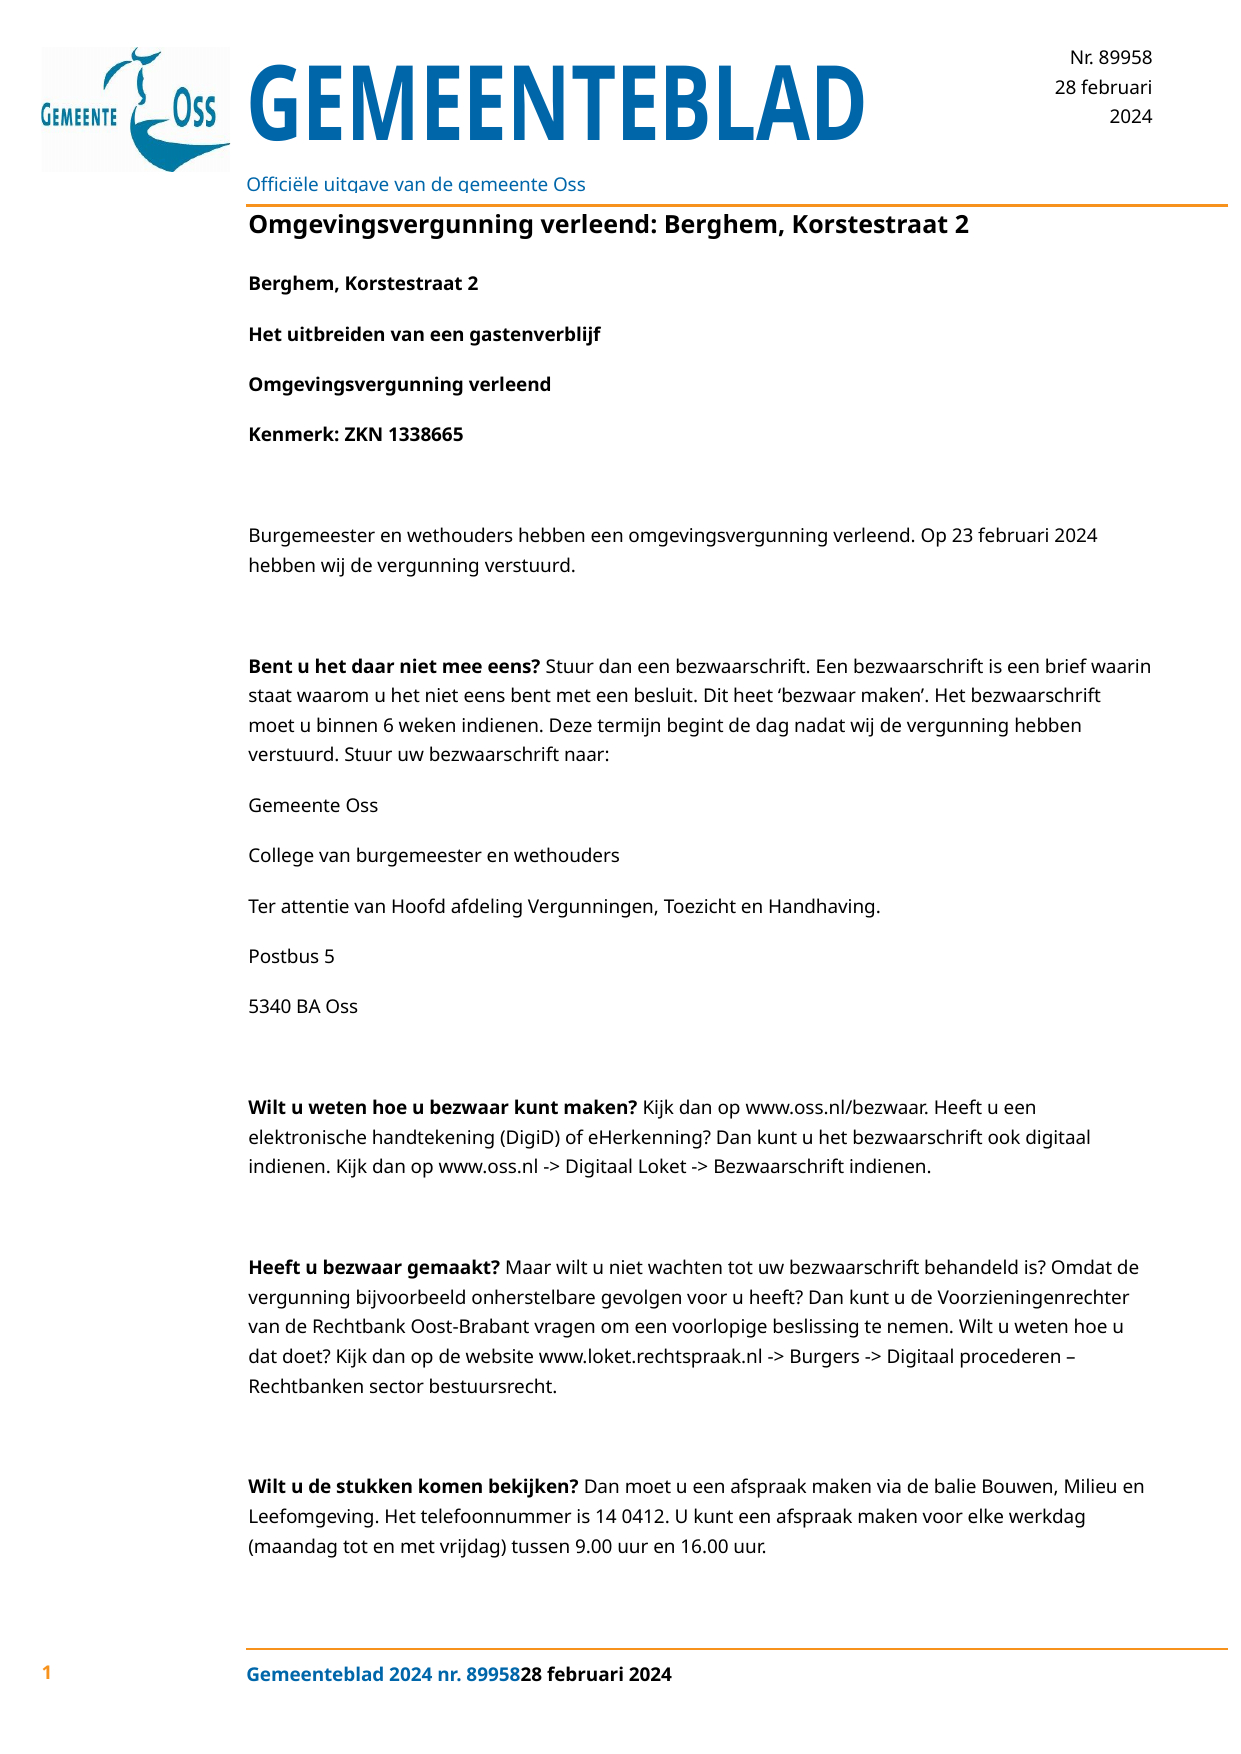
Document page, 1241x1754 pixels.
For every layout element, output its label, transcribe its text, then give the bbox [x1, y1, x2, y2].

text Heeft u bezwaar gemaakt? Maar wilt u niet wachten tot uw bezwaarschrift behandeld is? Omdat de vergunning bijvoorbeeld onherstelbare gevolgen voor u heeft? Dan kunt u de Voorzieningenrechter van de Rechtbank Oost-Brabant vragen om een voorlopige beslissing te nemen. Wilt u weten hoe u dat doet? Kijk dan op de website www.loket.rechtspraak.nl -> Burgers -> Digitaal procederen – Rechtbanken sector bestuursrecht. [248, 1254, 1152, 1398]
text Wilt u weten hoe u bezwaar kunt maken? Kijk dan op www.oss.nl/bezwaar. Heeft u een elektronische handtekening (DigiD) of eHerkenning? Dan kunt u het bezwaarschrift ook digitaal indienen. Kijk dan op www.oss.nl -> Digitaal Loket -> Bezwaarschrift indienen. [248, 1094, 1152, 1179]
text Bent u het daar niet mee eens? Stuur dan een bezwaarschrift. Een bezwaarschrift is een brief waarin staat waarom u het niet eens bent met een besluit. Dit heet ‘bezwaar maken’. Het bezwaarschrift moet u binnen 6 weken indienen. Deze termijn begint de dag nadat wij de vergunning hebben verstuurd. Stuur uw bezwaarschrift naar: [248, 653, 1152, 767]
text Postbus 5 [248, 943, 1152, 969]
text Burgemeester en wethouders hebben een omgevingsvergunning verleend. Op 23 februari 2024 hebben wij de vergunning verstuurd. [248, 522, 1152, 578]
text Wilt u de stukken komen bekijken? Dan moet u een afspraak maken via de balie Bouwen, Milieu en Leefomgeving. Het telefoonnummer is 14 0412. U kunt een afspraak maken voor elke werkdag (maandag tot en met vrijdag) tussen 9.00 uur en 16.00 uur. [248, 1474, 1152, 1558]
text Gemeente Oss [248, 792, 1152, 818]
picture [41, 47, 231, 172]
text Het uitbreiden van een gastenverblijf [248, 321, 1152, 346]
text Kenmerk: ZKN 1338665 [248, 422, 1152, 447]
text Berghem, Korstestraat 2 [248, 270, 1152, 296]
text 5340 BA Oss [248, 994, 1152, 1019]
text College van burgemeester en wethouders [248, 842, 1152, 868]
text Omgevingsvergunning verleend [248, 371, 1152, 397]
text Ter attentie van Hoofd afdeling Vergunningen, Toezicht en Handhaving. [248, 893, 1152, 918]
text Omgevingsvergunning verleend: Berghem, Korstestraat 2 [248, 207, 1152, 241]
